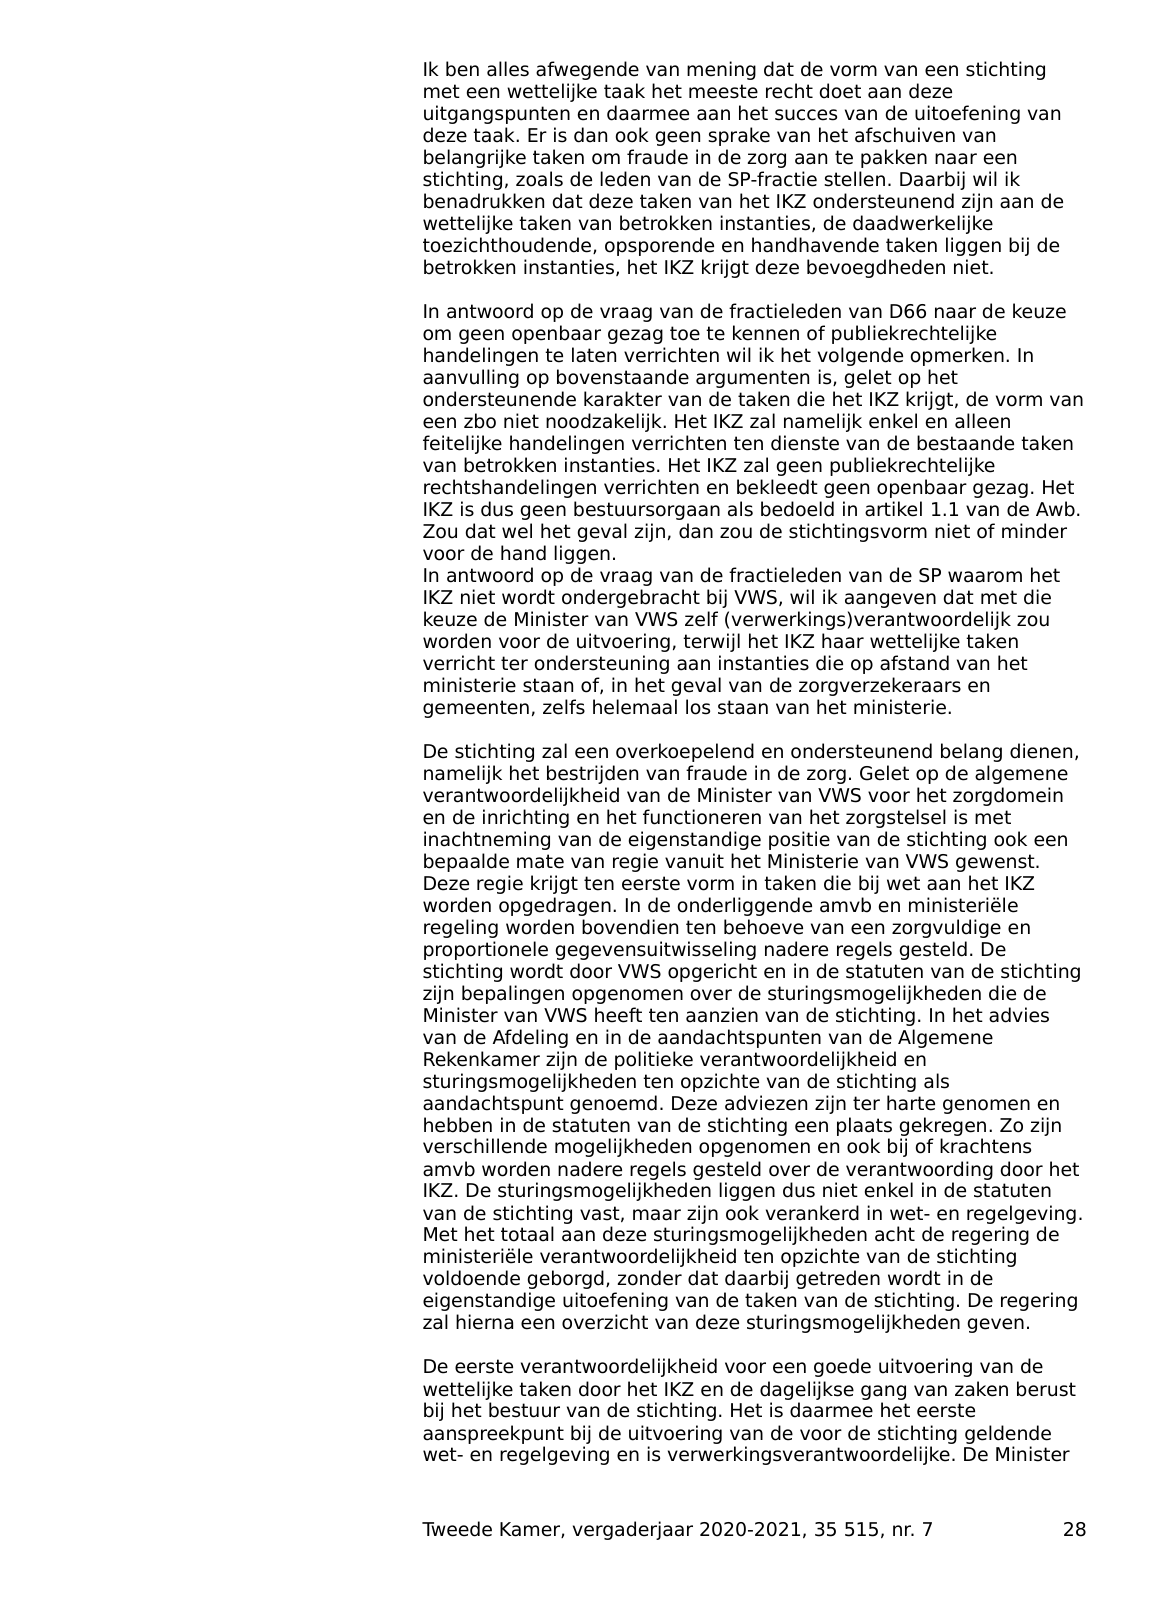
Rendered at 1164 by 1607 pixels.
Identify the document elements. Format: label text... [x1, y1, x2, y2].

text Ik ben alles afwegende van mening dat de vorm van een stichting met een wettelijke taak het meeste recht doet aan deze uitgangspunten en daarmee aan het succes van de uitoefening van deze taak. Er is dan ook geen sprake van het afschuiven van belangrijke taken om fraude in de zorg aan te pakken naar een stichting, zoals de leden van de SP-fractie stellen. Daarbij wil ik benadrukken dat deze taken van het IKZ ondersteunend zijn aan de wettelijke taken van betrokken instanties, de daadwerkelijke toezichthoudende, opsporende en handhavende taken liggen bij de betrokken instanties, het IKZ krijgt deze bevoegdheden niet. [422, 59, 1087, 279]
text De eerste verantwoordelijkheid voor een goede uitvoering van de wettelijke taken door het IKZ en de dagelijkse gang van zaken berust bij het bestuur van de stichting. Het is daarmee het eerste aanspreekpunt bij de uitvoering van de voor de stichting geldende wet- en regelgeving en is verwerkingsverantwoordelijke. De Minister [422, 1356, 1087, 1466]
text In antwoord op de vraag van de fractieleden van de SP waarom het IKZ niet wordt ondergebracht bij VWS, wil ik aangeven dat met die keuze de Minister van VWS zelf (verwerkings)verantwoordelijk zou worden voor de uitvoering, terwijl het IKZ haar wettelijke taken verricht ter ondersteuning aan instanties die op afstand van het ministerie staan of, in het geval van de zorgverzekeraars en gemeenten, zelfs helemaal los staan van het ministerie. [422, 565, 1087, 719]
text In antwoord op de vraag van de fractieleden van D66 naar de keuze om geen openbaar gezag toe te kennen of publiekrechtelijke handelingen te laten verrichten wil ik het volgende opmerken. In aanvulling op bovenstaande argumenten is, gelet op het ondersteunende karakter van de taken die het IKZ krijgt, de vorm van een zbo niet noodzakelijk. Het IKZ zal namelijk enkel en alleen feitelijke handelingen verrichten ten dienste van de bestaande taken van betrokken instanties. Het IKZ zal geen publiekrechtelijke rechtshandelingen verrichten en bekleedt geen openbaar gezag. Het IKZ is dus geen bestuursorgaan als bedoeld in artikel 1.1 van de Awb. Zou dat wel het geval zijn, dan zou de stichtingsvorm niet of minder voor de hand liggen. [422, 301, 1087, 565]
text De stichting zal een overkoepelend en ondersteunend belang dienen, namelijk het bestrijden van fraude in de zorg. Gelet op de algemene verantwoordelijkheid van de Minister van VWS voor het zorgdomein en de inrichting en het functioneren van het zorgstelsel is met inachtneming van de eigenstandige positie van de stichting ook een bepaalde mate van regie vanuit het Ministerie van VWS gewenst. Deze regie krijgt ten eerste vorm in taken die bij wet aan het IKZ worden opgedragen. In de onderliggende amvb en ministeriële regeling worden bovendien ten behoeve van een zorgvuldige en proportionele gegevensuitwisseling nadere regels gesteld. De stichting wordt door VWS opgericht en in de statuten van de stichting zijn bepalingen opgenomen over de sturingsmogelijkheden die de Minister van VWS heeft ten aanzien van de stichting. In het advies van de Afdeling en in de aandachtspunten van de Algemene Rekenkamer zijn de politieke verantwoordelijkheid en sturingsmogelijkheden ten opzichte van de stichting als aandachtspunt genoemd. Deze adviezen zijn ter harte genomen en hebben in de statuten van de stichting een plaats gekregen. Zo zijn verschillende mogelijkheden opgenomen en ook bij of krachtens amvb worden nadere regels gesteld over de verantwoording door het IKZ. De sturingsmogelijkheden liggen dus niet enkel in de statuten van de stichting vast, maar zijn ook verankerd in wet- en regelgeving. Met het totaal aan deze sturingsmogelijkheden acht de regering de ministeriële verantwoordelijkheid ten opzichte van de stichting voldoende geborgd, zonder dat daarbij getreden wordt in de eigenstandige uitoefening van de taken van de stichting. De regering zal hierna een overzicht van deze sturingsmogelijkheden geven. [422, 741, 1087, 1334]
